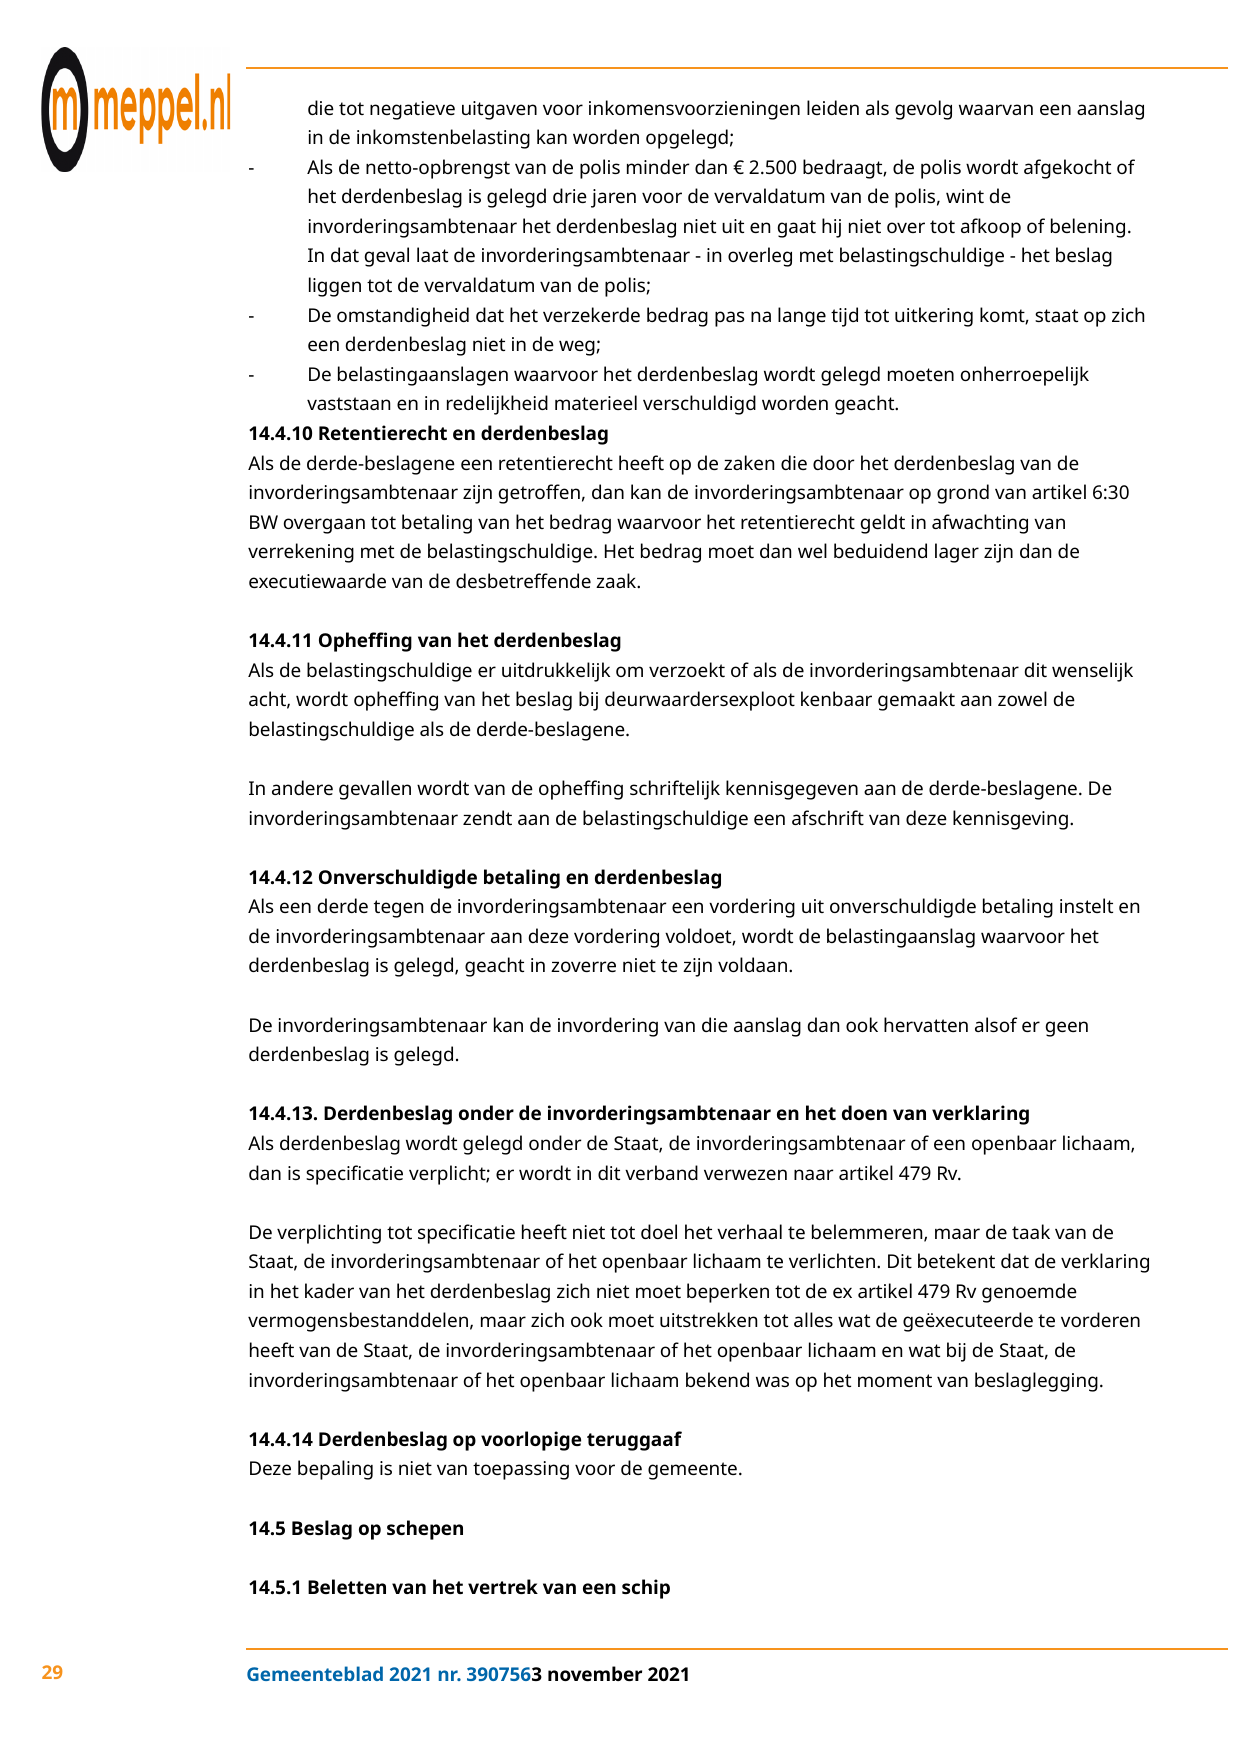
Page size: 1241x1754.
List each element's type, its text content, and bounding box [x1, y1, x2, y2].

list Als de netto-opbrengst van de polis minder dan € 2.500 bedraagt, de polis wordt afgekocht of het derdenbeslag is gelegd drie jaren voor de vervaldatum van de polis, wint de invorderingsambtenaar het derdenbeslag niet uit en gaat hij niet over tot afkoop of belening. In dat geval laat de invorderingsambtenaar - in overleg met belastingschuldige - het beslag liggen tot de vervaldatum van de polis; [248, 154, 1152, 298]
text Als de derde-beslagene een retentierecht heeft op de zaken die door het derdenbeslag van de invorderingsambtenaar zijn getroffen, dan kan de invorderingsambtenaar op grond van artikel 6:30 BW overgaan tot betaling van het bedrag waarvoor het retentierecht geldt in afwachting van verrekening met de belastingschuldige. Het bedrag moet dan wel beduidend lager zijn dan de executiewaarde van de desbetreffende zaak. [248, 450, 1152, 594]
list die tot negatieve uitgaven voor inkomensvoorzieningen leiden als gevolg waarvan een aanslag in de inkomstenbelasting kan worden opgelegd; [248, 95, 1152, 150]
list De belastingaanslagen waarvoor het derdenbeslag wordt gelegd moeten onherroepelijk vaststaan en in redelijkheid materieel verschuldigd worden geacht. [248, 361, 1152, 416]
text 14.4.10 Retentierecht en derdenbeslag [248, 420, 1152, 446]
text Deze bepaling is niet van toepassing voor de gemeente. [248, 1456, 1152, 1481]
text Als derdenbeslag wordt gelegd onder de Staat, de invorderingsambtenaar of een openbaar lichaam, dan is specificatie verplicht; er wordt in dit verband verwezen naar artikel 479 Rv. [248, 1130, 1152, 1186]
text 14.5.1 Beletten van het vertrek van een schip [248, 1574, 1152, 1600]
picture [41, 47, 231, 172]
list De omstandigheid dat het verzekerde bedrag pas na lange tijd tot uitkering komt, staat op zich een derdenbeslag niet in de weg; [248, 302, 1152, 357]
text 14.5 Beslag op schepen [248, 1515, 1152, 1541]
text Als de belastingschuldige er uitdrukkelijk om verzoekt of als de invorderingsambtenaar dit wenselijk acht, wordt opheffing van het beslag bij deurwaardersexploot kenbaar gemaakt aan zowel de belastingschuldige als de derde-beslagene. [248, 657, 1152, 742]
text De verplichting tot specificatie heeft niet tot doel het verhaal te belemmeren, maar de taak van de Staat, de invorderingsambtenaar of het openbaar lichaam te verlichten. Dit betekent dat de verklaring in het kader van het derdenbeslag zich niet moet beperken tot de ex artikel 479 Rv genoemde vermogensbestanddelen, maar zich ook moet uitstrekken tot alles wat de geëxecuteerde te vorderen heeft van de Staat, de invorderingsambtenaar of het openbaar lichaam en wat bij de Staat, de invorderingsambtenaar of het openbaar lichaam bekend was op het moment van beslaglegging. [248, 1219, 1152, 1393]
text 14.4.11 Opheffing van het derdenbeslag [248, 627, 1152, 653]
text In andere gevallen wordt van de opheffing schriftelijk kennisgegeven aan de derde-beslagene. De invorderingsambtenaar zendt aan de belastingschuldige een afschrift van deze kennisgeving. [248, 775, 1152, 831]
text Als een derde tegen de invorderingsambtenaar een vordering uit onverschuldigde betaling instelt en de invorderingsambtenaar aan deze vordering voldoet, wordt de belastingaanslag waarvoor het derdenbeslag is gelegd, geacht in zoverre niet te zijn voldaan. [248, 893, 1152, 978]
text 14.4.12 Onverschuldigde betaling en derdenbeslag [248, 864, 1152, 890]
text 14.4.14 Derdenbeslag op voorlopige teruggaaf [248, 1426, 1152, 1452]
text De invorderingsambtenaar kan de invordering van die aanslag dan ook hervatten alsof er geen derdenbeslag is gelegd. [248, 1012, 1152, 1067]
text 14.4.13. Derdenbeslag onder de invorderingsambtenaar en het doen van verklaring [248, 1101, 1152, 1126]
